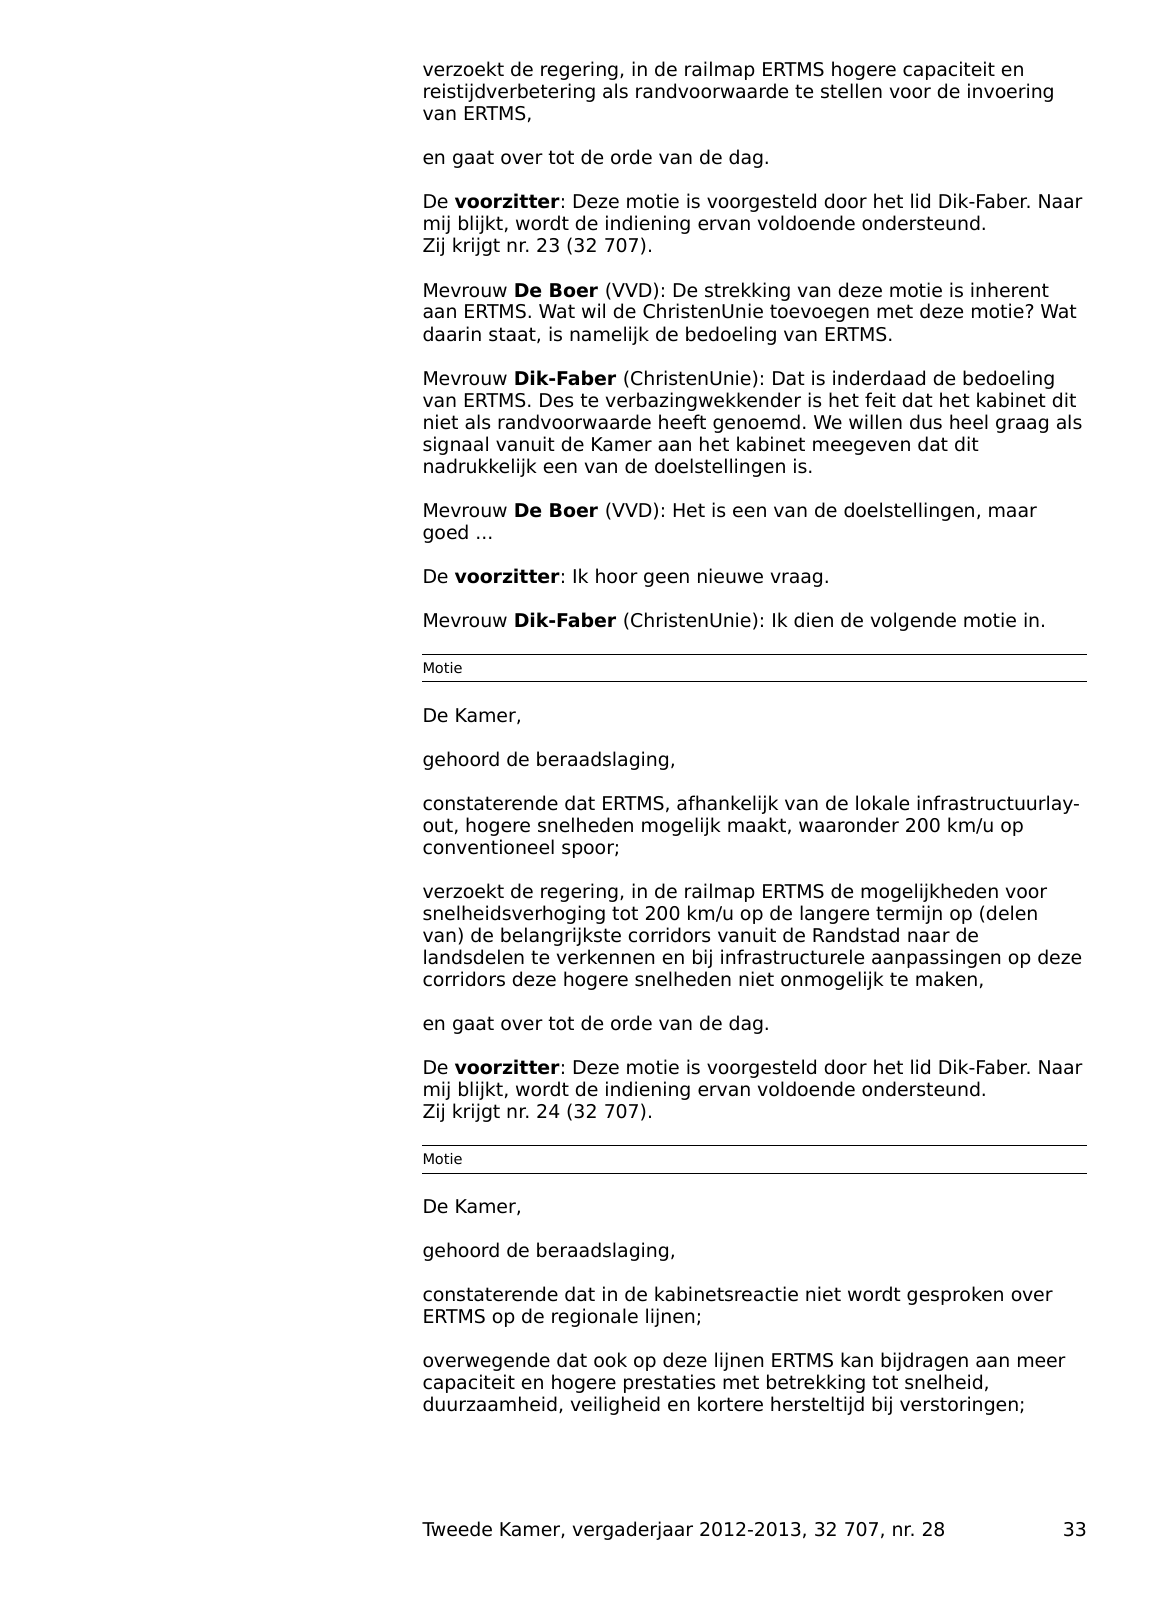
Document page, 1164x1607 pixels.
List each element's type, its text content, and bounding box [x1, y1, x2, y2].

text constaterende dat in de kabinetsreactie niet wordt gesproken over ERTMS op de regionale lijnen; [422, 1284, 1087, 1328]
text en gaat over tot de orde van de dag. [422, 1013, 1087, 1035]
text De voorzitter: Deze motie is voorgesteld door het lid Dik-Faber. Naar mij blijkt, wordt de indiening ervan voldoende ondersteund. [422, 1057, 1087, 1101]
text De voorzitter: Deze motie is voorgesteld door het lid Dik-Faber. Naar mij blijkt, wordt de indiening ervan voldoende ondersteund. [422, 191, 1087, 235]
text De voorzitter: Ik hoor geen nieuwe vraag. [422, 566, 1087, 588]
text Zij krijgt nr. 24 (32 707). [422, 1101, 1087, 1123]
text verzoekt de regering, in de railmap ERTMS hogere capaciteit en reistijdverbetering als randvoorwaarde te stellen voor de invoering van ERTMS, [422, 59, 1087, 125]
text gehoord de beraadslaging, [422, 749, 1087, 771]
text Mevrouw De Boer (VVD): De strekking van deze motie is inherent aan ERTMS. Wat wil de ChristenUnie toevoegen met deze motie? Wat daarin staat, is namelijk de bedoeling van ERTMS. [422, 279, 1087, 345]
table_header Motie [422, 1146, 1087, 1172]
text constaterende dat ERTMS, afhankelijk van de lokale infrastructuurlay-out, hogere snelheden mogelijk maakt, waaronder 200 km/u op conventioneel spoor; [422, 793, 1087, 859]
text Mevrouw Dik-Faber (ChristenUnie): Dat is inderdaad de bedoeling van ERTMS. Des te verbazingwekkender is het feit dat het kabinet dit niet als randvoorwaarde heeft genoemd. We willen dus heel graag als signaal vanuit de Kamer aan het kabinet meegeven dat dit nadrukkelijk een van de doelstellingen is. [422, 368, 1087, 477]
text De Kamer, [422, 1196, 1087, 1218]
text De Kamer, [422, 704, 1087, 726]
text en gaat over tot de orde van de dag. [422, 147, 1087, 169]
table_header Motie [422, 655, 1087, 681]
text gehoord de beraadslaging, [422, 1240, 1087, 1262]
text verzoekt de regering, in de railmap ERTMS de mogelijkheden voor snelheidsverhoging tot 200 km/u op de langere termijn op (delen van) de belangrijkste corridors vanuit de Randstad naar de landsdelen te verkennen en bij infrastructurele aanpassingen op deze corridors deze hogere snelheden niet onmogelijk te maken, [422, 881, 1087, 991]
text Mevrouw Dik-Faber (ChristenUnie): Ik dien de volgende motie in. [422, 610, 1087, 632]
text Mevrouw De Boer (VVD): Het is een van de doelstellingen, maar goed ... [422, 500, 1087, 544]
text overwegende dat ook op deze lijnen ERTMS kan bijdragen aan meer capaciteit en hogere prestaties met betrekking tot snelheid, duurzaamheid, veiligheid en kortere hersteltijd bij verstoringen; [422, 1350, 1087, 1416]
text Zij krijgt nr. 23 (32 707). [422, 235, 1087, 257]
